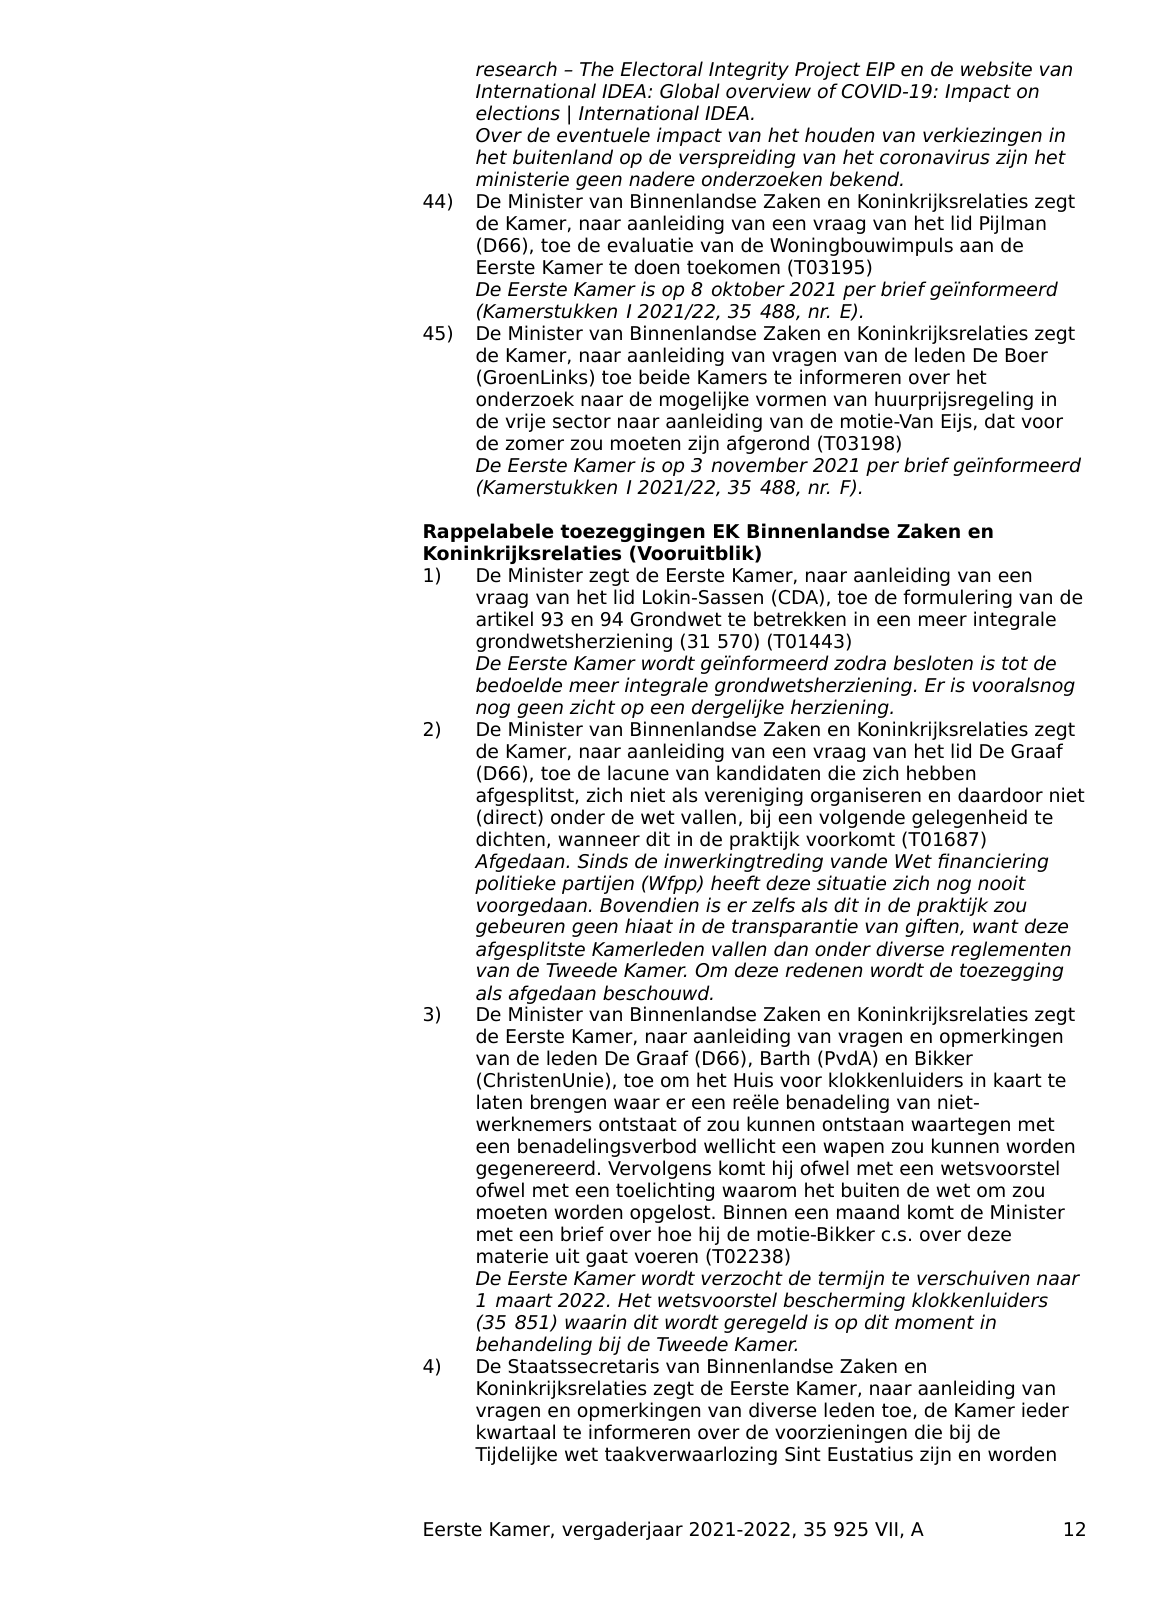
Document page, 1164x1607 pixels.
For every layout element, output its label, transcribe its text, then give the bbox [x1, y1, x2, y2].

text 45) De Minister van Binnenlandse Zaken en Koninkrijksrelaties zegt de Kamer, naar aanleiding van vragen van de leden De Boer (GroenLinks) toe beide Kamers te informeren over het onderzoek naar de mogelijke vormen van huurprijsregeling in de vrije sector naar aanleiding van de motie-Van Eijs, dat voor de zomer zou moeten zijn afgerond (T03198) [422, 323, 1087, 455]
text 4) De Staatssecretaris van Binnenlandse Zaken en Koninkrijksrelaties zegt de Eerste Kamer, naar aanleiding van vragen en opmerkingen van diverse leden toe, de Kamer ieder kwartaal te informeren over de voorzieningen die bij de Tijdelijke wet taakverwaarlozing Sint Eustatius zijn en worden [422, 1356, 1087, 1466]
text De Eerste Kamer is op 3 november 2021 per brief geïnformeerd (Kamerstukken I 2021/22, 35 488, nr. F). [475, 455, 1087, 499]
text De Eerste Kamer is op 8 oktober 2021 per brief geïnformeerd (Kamerstukken I 2021/22, 35 488, nr. E). [475, 279, 1087, 323]
text De Eerste Kamer wordt geïnformeerd zodra besloten is tot de bedoelde meer integrale grondwetsherziening. Er is vooralsnog nog geen zicht op een dergelijke herziening. [475, 653, 1087, 719]
text Afgedaan. Sinds de inwerkingtreding vande Wet financiering politieke partijen (Wfpp) heeft deze situatie zich nog nooit voorgedaan. Bovendien is er zelfs als dit in de praktijk zou gebeuren geen hiaat in de transparantie van giften, want deze afgesplitste Kamerleden vallen dan onder diverse reglementen van de Tweede Kamer. Om deze redenen wordt de toezegging als afgedaan beschouwd. [475, 851, 1087, 1004]
text 3) De Minister van Binnenlandse Zaken en Koninkrijksrelaties zegt de Eerste Kamer, naar aanleiding van vragen en opmerkingen van de leden De Graaf (D66), Barth (PvdA) en Bikker (ChristenUnie), toe om het Huis voor klokkenluiders in kaart te laten brengen waar er een reële benadeling van niet-werknemers ontstaat of zou kunnen ontstaan waartegen met een benadelingsverbod wellicht een wapen zou kunnen worden gegenereerd. Vervolgens komt hij ofwel met een wetsvoorstel ofwel met een toelichting waarom het buiten de wet om zou moeten worden opgelost. Binnen een maand komt de Minister met een brief over hoe hij de motie-Bikker c.s. over deze materie uit gaat voeren (T02238) [422, 1004, 1087, 1268]
text research – The Electoral Integrity Project EIP en de website van International IDEA: Global overview of COVID-19: Impact on elections | International IDEA. [475, 59, 1087, 125]
text 44) De Minister van Binnenlandse Zaken en Koninkrijksrelaties zegt de Kamer, naar aanleiding van een vraag van het lid Pijlman (D66), toe de evaluatie van de Woningbouwimpuls aan de Eerste Kamer te doen toekomen (T03195) [422, 191, 1087, 279]
text De Eerste Kamer wordt verzocht de termijn te verschuiven naar 1 maart 2022. Het wetsvoorstel bescherming klokkenluiders (35 851) waarin dit wordt geregeld is op dit moment in behandeling bij de Tweede Kamer. [475, 1268, 1087, 1356]
text Over de eventuele impact van het houden van verkiezingen in het buitenland op de verspreiding van het coronavirus zijn het ministerie geen nadere onderzoeken bekend. [475, 125, 1087, 191]
text 2) De Minister van Binnenlandse Zaken en Koninkrijksrelaties zegt de Kamer, naar aanleiding van een vraag van het lid De Graaf (D66), toe de lacune van kandidaten die zich hebben afgesplitst, zich niet als vereniging organiseren en daardoor niet (direct) onder de wet vallen, bij een volgende gelegenheid te dichten, wanneer dit in de praktijk voorkomt (T01687) [422, 719, 1087, 851]
text 1) De Minister zegt de Eerste Kamer, naar aanleiding van een vraag van het lid Lokin-Sassen (CDA), toe de formulering van de artikel 93 en 94 Grondwet te betrekken in een meer integrale grondwetsherziening (31 570) (T01443) [422, 565, 1087, 653]
subtitle Rappelabele toezeggingen EK Binnenlandse Zaken en Koninkrijksrelaties (Vooruitblik) [422, 521, 1087, 565]
